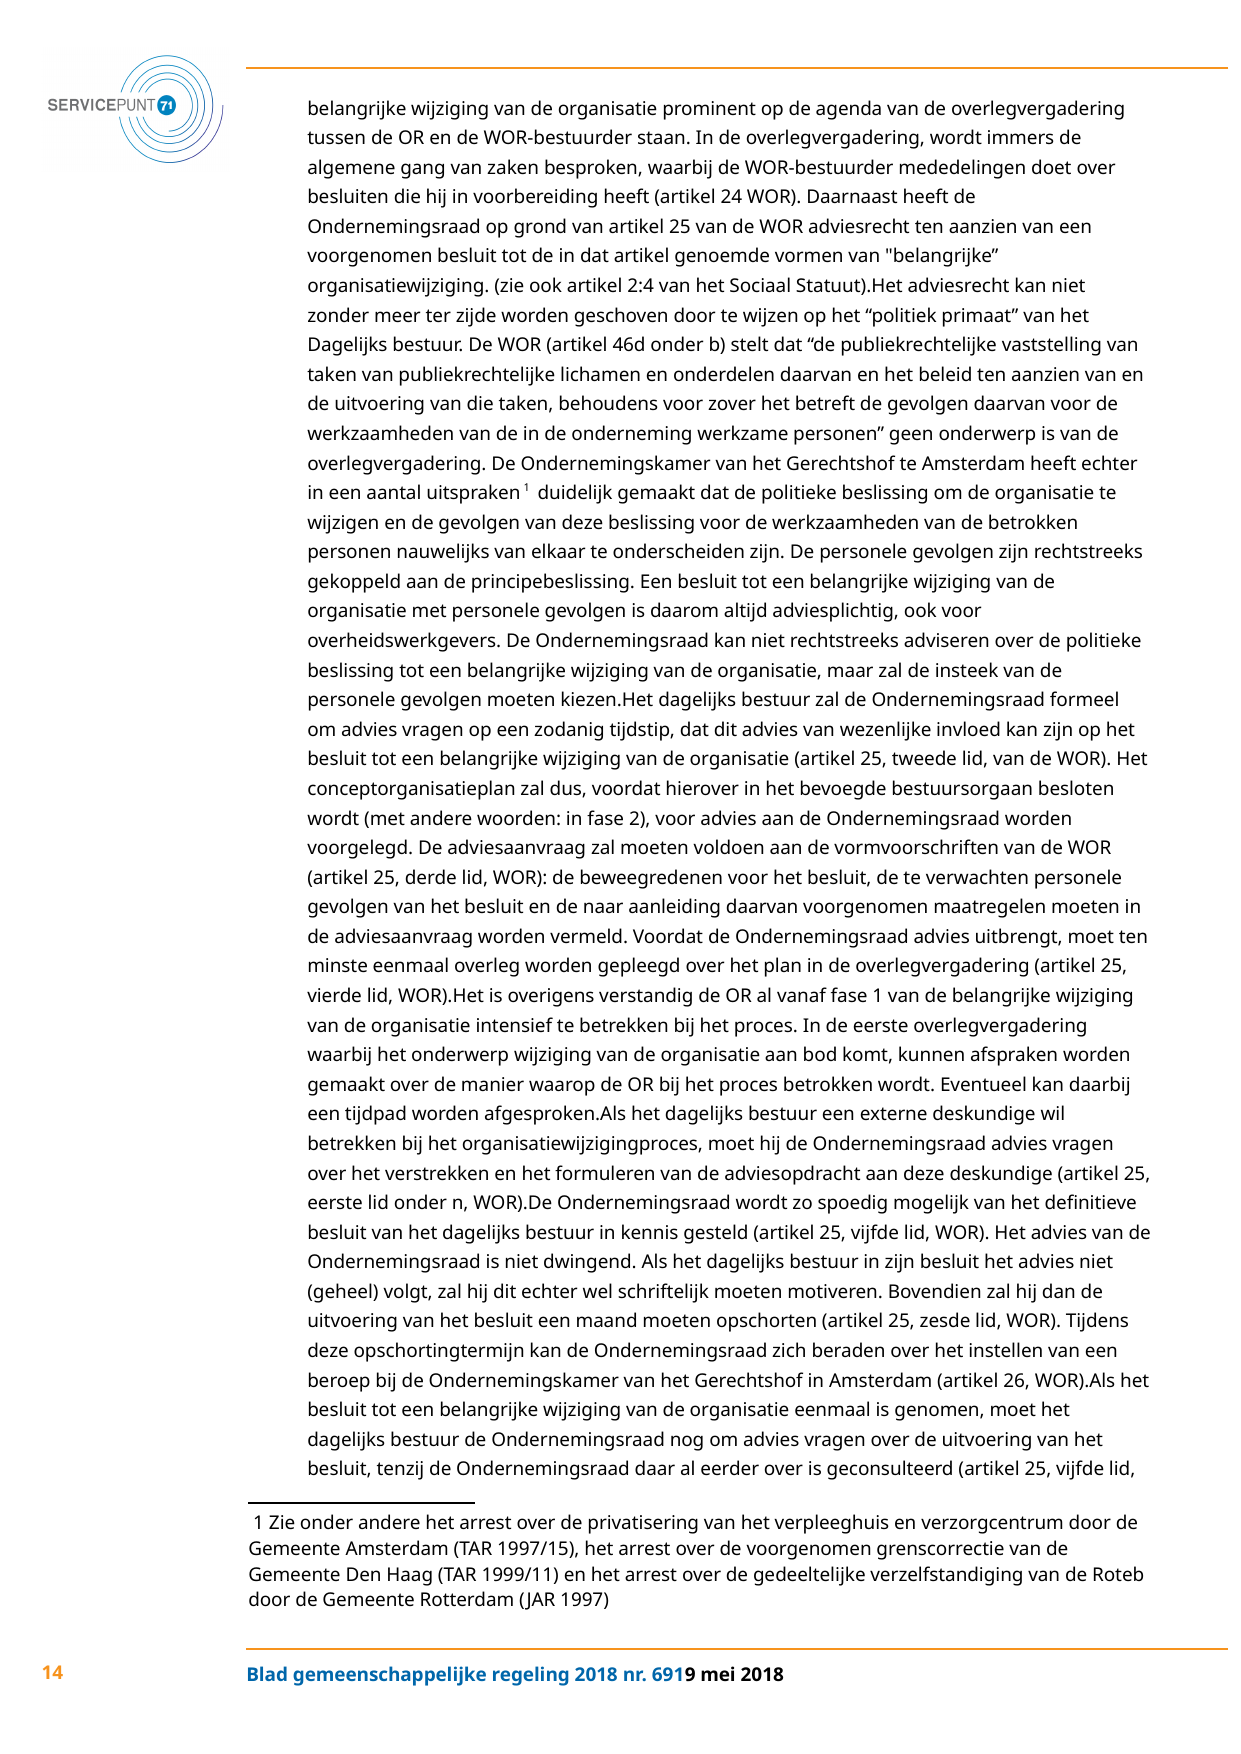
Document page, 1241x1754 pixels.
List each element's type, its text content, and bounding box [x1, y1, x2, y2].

picture [41, 47, 231, 172]
list Zie onder andere het arrest over de privatisering van het verpleeghuis en verzorgcentrum door de Gemeente Amsterdam (TAR 1997/15), het arrest over de voorgenomen grenscorrectie van de Gemeente Den Haag (TAR 1999/11) en het arrest over de gedeeltelijke verzelfstandiging van de Roteb door de Gemeente Rotterdam (JAR 1997) [248, 1509, 1152, 1612]
list belangrijke wijziging van de organisatie prominent op de agenda van de overlegvergadering tussen de OR en de WOR-bestuurder staan. In de overlegvergadering, wordt immers de algemene gang van zaken besproken, waarbij de WOR-bestuurder mededelingen doet over besluiten die hij in voorbereiding heeft (artikel 24 WOR). Daarnaast heeft de Ondernemingsraad op grond van artikel 25 van de WOR adviesrecht ten aanzien van een voorgenomen besluit tot de in dat artikel genoemde vormen van "belangrijke” organisatiewijziging. (zie ook artikel 2:4 van het Sociaal Statuut).Het adviesrecht kan niet zonder meer ter zijde worden geschoven door te wijzen op het “politiek primaat” van het Dagelijks bestuur. De WOR (artikel 46d onder b) stelt dat “de publiekrechtelijke vaststelling van taken van publiekrechtelijke lichamen en onderdelen daarvan en het beleid ten aanzien van en de uitvoering van die taken, behoudens voor zover het betreft de gevolgen daarvan voor de werkzaamheden van de in de onderneming werkzame personen” geen onderwerp is van de overlegvergadering. De Ondernemingskamer van het Gerechtshof te Amsterdam heeft echter in een aantal uitspraken duidelijk gemaakt dat de politieke beslissing om de organisatie te wijzigen en de gevolgen van deze beslissing voor de werkzaamheden van de betrokken personen nauwelijks van elkaar te onderscheiden zijn. De personele gevolgen zijn rechtstreeks gekoppeld aan de principebeslissing. Een besluit tot een belangrijke wijziging van de organisatie met personele gevolgen is daarom altijd adviesplichtig, ook voor overheidswerkgevers. De Ondernemingsraad kan niet rechtstreeks adviseren over de politieke beslissing tot een belangrijke wijziging van de organisatie, maar zal de insteek van de personele gevolgen moeten kiezen.Het dagelijks bestuur zal de Ondernemingsraad formeel om advies vragen op een zodanig tijdstip, dat dit advies van wezenlijke invloed kan zijn op het besluit tot een belangrijke wijziging van de organisatie (artikel 25, tweede lid, van de WOR). Het conceptorganisatieplan zal dus, voordat hierover in het bevoegde bestuursorgaan besloten wordt (met andere woorden: in fase 2), voor advies aan de Ondernemingsraad worden voorgelegd. De adviesaanvraag zal moeten voldoen aan de vormvoorschriften van de WOR (artikel 25, derde lid, WOR): de beweegredenen voor het besluit, de te verwachten personele gevolgen van het besluit en de naar aanleiding daarvan voorgenomen maatregelen moeten in de adviesaanvraag worden vermeld. Voordat de Ondernemingsraad advies uitbrengt, moet ten minste eenmaal overleg worden gepleegd over het plan in de overlegvergadering (artikel 25, vierde lid, WOR).Het is overigens verstandig de OR al vanaf fase 1 van de belangrijke wijziging van de organisatie intensief te betrekken bij het proces. In de eerste overlegvergadering waarbij het onderwerp wijziging van de organisatie aan bod komt, kunnen afspraken worden gemaakt over de manier waarop de OR bij het proces betrokken wordt. Eventueel kan daarbij een tijdpad worden afgesproken.Als het dagelijks bestuur een externe deskundige wil betrekken bij het organisatiewijzigingproces, moet hij de Ondernemingsraad advies vragen over het verstrekken en het formuleren van de adviesopdracht aan deze deskundige (artikel 25, eerste lid onder n, WOR).De Ondernemingsraad wordt zo spoedig mogelijk van het definitieve besluit van het dagelijks bestuur in kennis gesteld (artikel 25, vijfde lid, WOR). Het advies van de Ondernemingsraad is niet dwingend. Als het dagelijks bestuur in zijn besluit het advies niet (geheel) volgt, zal hij dit echter wel schriftelijk moeten motiveren. Bovendien zal hij dan de uitvoering van het besluit een maand moeten opschorten (artikel 25, zesde lid, WOR). Tijdens deze opschortingtermijn kan de Ondernemingsraad zich beraden over het instellen van een beroep bij de Ondernemingskamer van het Gerechtshof in Amsterdam (artikel 26, WOR).Als het besluit tot een belangrijke wijziging van de organisatie eenmaal is genomen, moet het dagelijks bestuur de Ondernemingsraad nog om advies vragen over de uitvoering van het besluit, tenzij de Ondernemingsraad daar al eerder over is geconsulteerd (artikel 25, vijfde lid, [248, 95, 1152, 1481]
